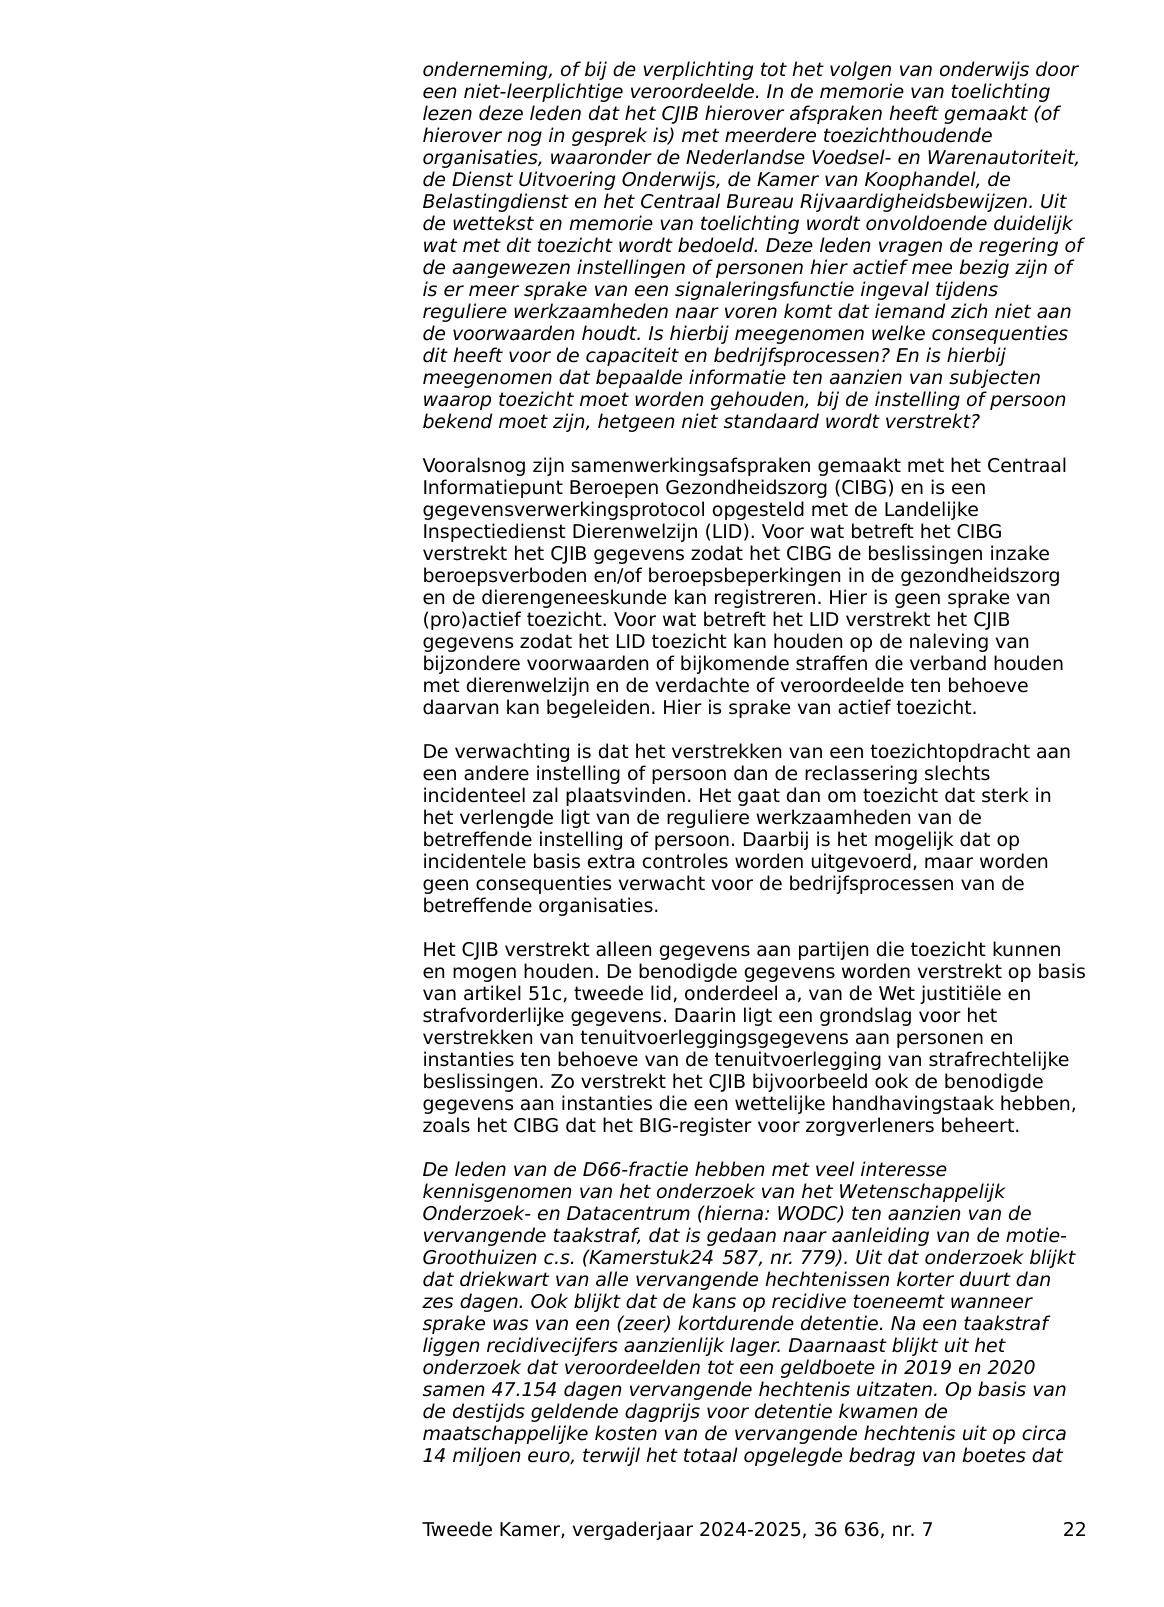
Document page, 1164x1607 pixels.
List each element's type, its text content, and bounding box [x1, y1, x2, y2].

text De verwachting is dat het verstrekken van een toezichtopdracht aan een andere instelling of persoon dan de reclassering slechts incidenteel zal plaatsvinden. Het gaat dan om toezicht dat sterk in het verlengde ligt van de reguliere werkzaamheden van de betreffende instelling of persoon. Daarbij is het mogelijk dat op incidentele basis extra controles worden uitgevoerd, maar worden geen consequenties verwacht voor de bedrijfsprocessen van de betreffende organisaties. [422, 741, 1087, 917]
text Vooralsnog zijn samenwerkingsafspraken gemaakt met het Centraal Informatiepunt Beroepen Gezondheidszorg (CIBG) en is een gegevensverwerkingsprotocol opgesteld met de Landelijke Inspectiedienst Dierenwelzijn (LID). Voor wat betreft het CIBG verstrekt het CJIB gegevens zodat het CIBG de beslissingen inzake beroepsverboden en/of beroepsbeperkingen in de gezondheidszorg en de dierengeneeskunde kan registreren. Hier is geen sprake van (pro)actief toezicht. Voor wat betreft het LID verstrekt het CJIB gegevens zodat het LID toezicht kan houden op de naleving van bijzondere voorwaarden of bijkomende straffen die verband houden met dierenwelzijn en de verdachte of veroordeelde ten behoeve daarvan kan begeleiden. Hier is sprake van actief toezicht. [422, 455, 1087, 719]
text De leden van de D66-fractie hebben met veel interesse kennisgenomen van het onderzoek van het Wetenschappelijk Onderzoek- en Datacentrum (hierna: WODC) ten aanzien van de vervangende taakstraf, dat is gedaan naar aanleiding van de motie-Groothuizen c.s. (Kamerstuk24 587, nr. 779). Uit dat onderzoek blijkt dat driekwart van alle vervangende hechtenissen korter duurt dan zes dagen. Ook blijkt dat de kans op recidive toeneemt wanneer sprake was van een (zeer) kortdurende detentie. Na een taakstraf liggen recidivecijfers aanzienlijk lager. Daarnaast blijkt uit het onderzoek dat veroordeelden tot een geldboete in 2019 en 2020 samen 47.154 dagen vervangende hechtenis uitzaten. Op basis van de destijds geldende dagprijs voor detentie kwamen de maatschappelijke kosten van de vervangende hechtenis uit op circa 14 miljoen euro, terwijl het totaal opgelegde bedrag van boetes dat [422, 1159, 1087, 1467]
text Het CJIB verstrekt alleen gegevens aan partijen die toezicht kunnen en mogen houden. De benodigde gegevens worden verstrekt op basis van artikel 51c, tweede lid, onderdeel a, van de Wet justitiële en strafvorderlijke gegevens. Daarin ligt een grondslag voor het verstrekken van tenuitvoerleggingsgegevens aan personen en instanties ten behoeve van de tenuitvoerlegging van strafrechtelijke beslissingen. Zo verstrekt het CJIB bijvoorbeeld ook de benodigde gegevens aan instanties die een wettelijke handhavingstaak hebben, zoals het CIBG dat het BIG-register voor zorgverleners beheert. [422, 939, 1087, 1137]
text onderneming, of bij de verplichting tot het volgen van onderwijs door een niet-leerplichtige veroordeelde. In de memorie van toelichting lezen deze leden dat het CJIB hierover afspraken heeft gemaakt (of hierover nog in gesprek is) met meerdere toezichthoudende organisaties, waaronder de Nederlandse Voedsel- en Warenautoriteit, de Dienst Uitvoering Onderwijs, de Kamer van Koophandel, de Belastingdienst en het Centraal Bureau Rijvaardigheidsbewijzen. Uit de wettekst en memorie van toelichting wordt onvoldoende duidelijk wat met dit toezicht wordt bedoeld. Deze leden vragen de regering of de aangewezen instellingen of personen hier actief mee bezig zijn of is er meer sprake van een signaleringsfunctie ingeval tijdens reguliere werkzaamheden naar voren komt dat iemand zich niet aan de voorwaarden houdt. Is hierbij meegenomen welke consequenties dit heeft voor de capaciteit en bedrijfsprocessen? En is hierbij meegenomen dat bepaalde informatie ten aanzien van subjecten waarop toezicht moet worden gehouden, bij de instelling of persoon bekend moet zijn, hetgeen niet standaard wordt verstrekt? [422, 59, 1087, 433]
